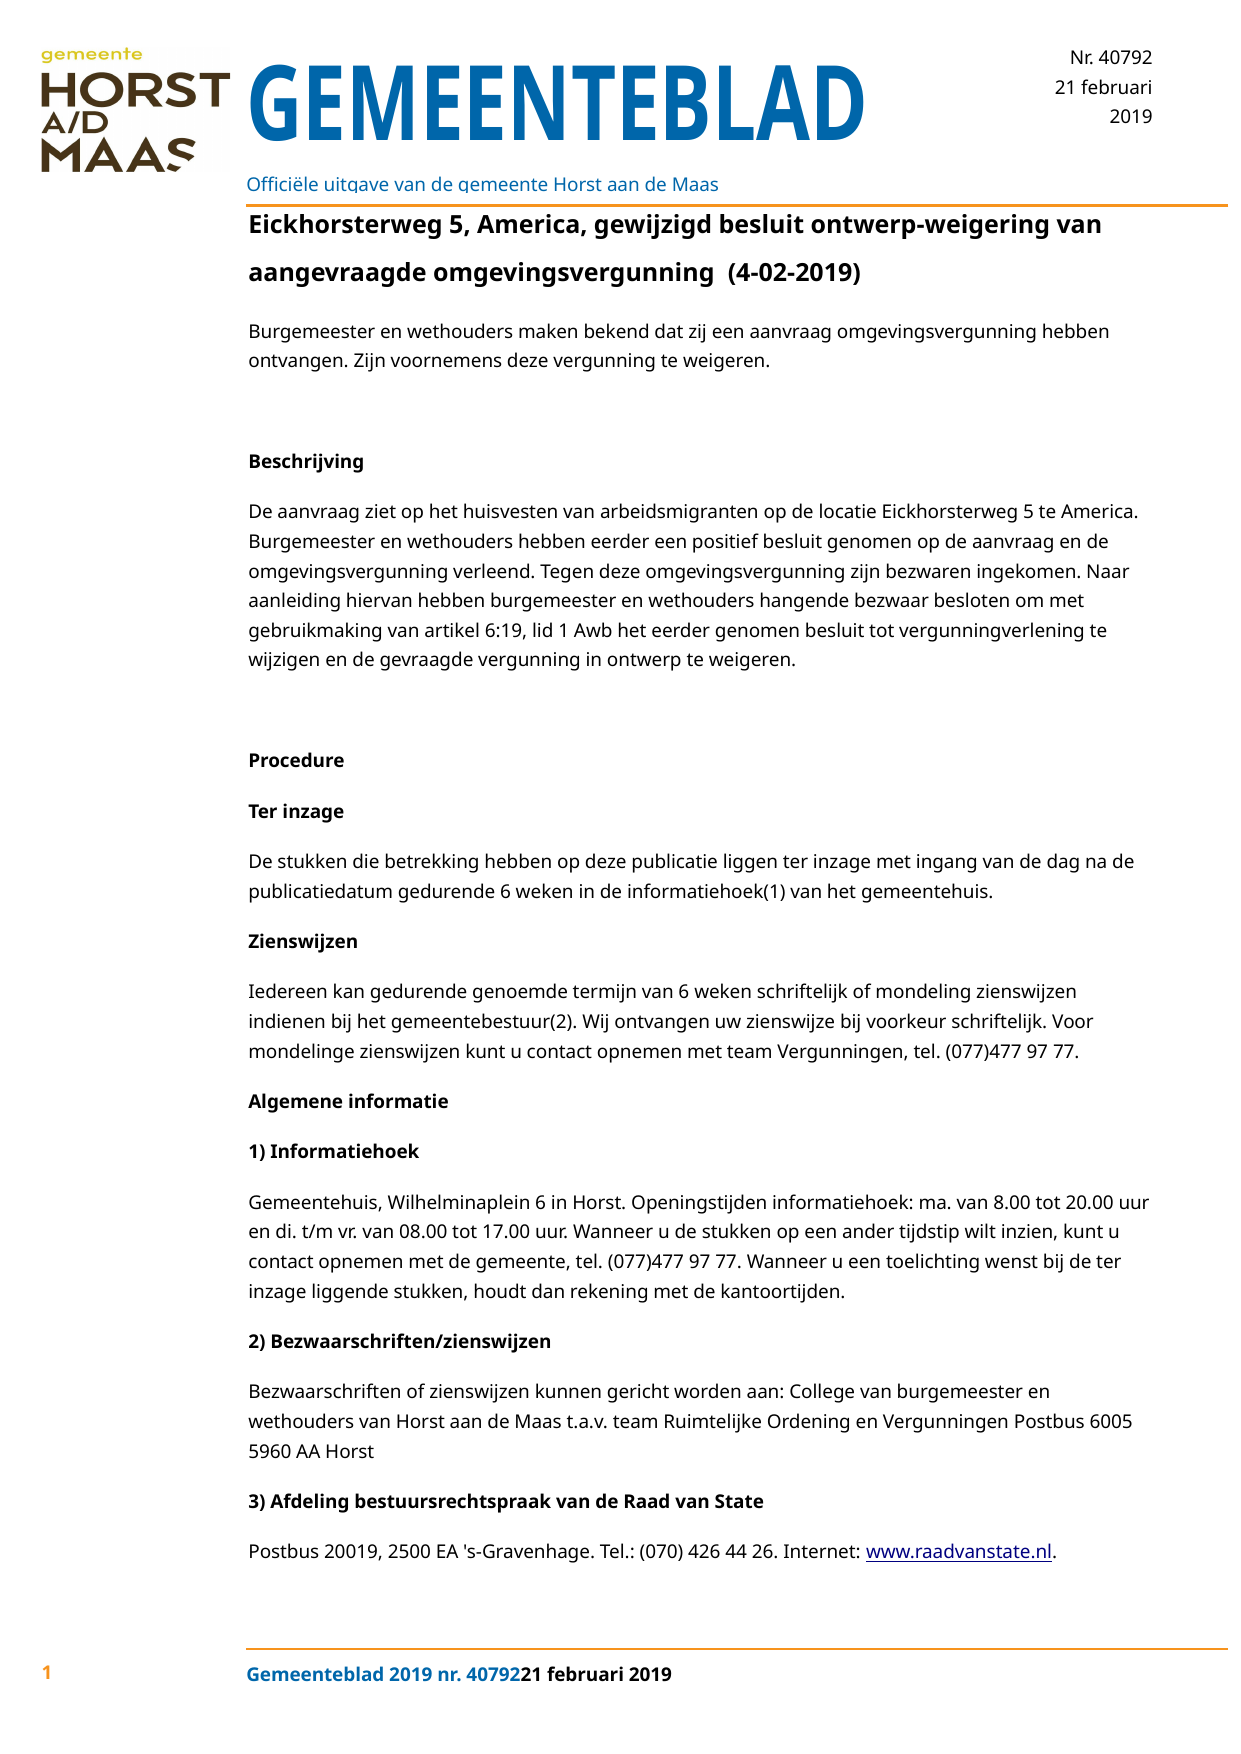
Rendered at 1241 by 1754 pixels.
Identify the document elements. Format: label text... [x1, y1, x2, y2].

text Algemene informatie [248, 1088, 1152, 1114]
text Postbus 20019, 2500 EA 's-Gravenhage. Tel.: (070) 426 44 26. Internet: www.raadvanstate.nl. [248, 1539, 1152, 1564]
text De aanvraag ziet op het huisvesten van arbeidsmigranten op de locatie Eickhorsterweg 5 te America. Burgemeester en wethouders hebben eerder een positief besluit genomen op de aanvraag en de omgevingsvergunning verleend. Tegen deze omgevingsvergunning zijn bezwaren ingekomen. Naar aanleiding hiervan hebben burgemeester en wethouders hangende bezwaar besloten om met gebruikmaking van artikel 6:19, lid 1 Awb het eerder genomen besluit tot vergunningverlening te wijzigen en de gevraagde vergunning in ontwerp te weigeren. [248, 499, 1152, 672]
text Bezwaarschriften of zienswijzen kunnen gericht worden aan: College van burgemeester en wethouders van Horst aan de Maas t.a.v. team Ruimtelijke Ordening en Vergunningen Postbus 6005 5960 AA Horst [248, 1379, 1152, 1464]
picture [41, 47, 231, 172]
text 3) Afdeling bestuursrechtspraak van de Raad van State [248, 1488, 1152, 1514]
text Burgemeester en wethouders maken bekend dat zij een aanvraag omgevingsvergunning hebben ontvangen. Zijn voornemens deze vergunning te weigeren. [248, 318, 1152, 373]
text 2) Bezwaarschriften/zienswijzen [248, 1328, 1152, 1354]
text De stukken die betrekking hebben op deze publicatie liggen ter inzage met ingang van de dag na de publicatiedatum gedurende 6 weken in de informatiehoek(1) van het gemeentehuis. [248, 848, 1152, 904]
text Eickhorsterweg 5, America, gewijzigd besluit ontwerp-weigering van aangevraagde omgevingsvergunning (4-02-2019) [248, 207, 1152, 288]
text Iedereen kan gedurende genoemde termijn van 6 weken schriftelijk of mondeling zienswijzen indienen bij het gemeentebestuur(2). Wij ontvangen uw zienswijze bij voorkeur schriftelijk. Voor mondelinge zienswijzen kunt u contact opnemen met team Vergunningen, tel. (077)477 97 77. [248, 979, 1152, 1064]
text Beschrijving [248, 448, 1152, 474]
text Zienswijzen [248, 928, 1152, 954]
text Ter inzage [248, 798, 1152, 824]
text 1) Informatiehoek [248, 1139, 1152, 1164]
text Gemeentehuis, Wilhelminaplein 6 in Horst. Openingstijden informatiehoek: ma. van 8.00 tot 20.00 uur en di. t/m vr. van 08.00 tot 17.00 uur. Wanneer u de stukken op een ander tijdstip wilt inzien, kunt u contact opnemen met de gemeente, tel. (077)477 97 77. Wanneer u een toelichting wenst bij de ter inzage liggende stukken, houdt dan rekening met de kantoortijden. [248, 1189, 1152, 1304]
text Procedure [248, 747, 1152, 773]
